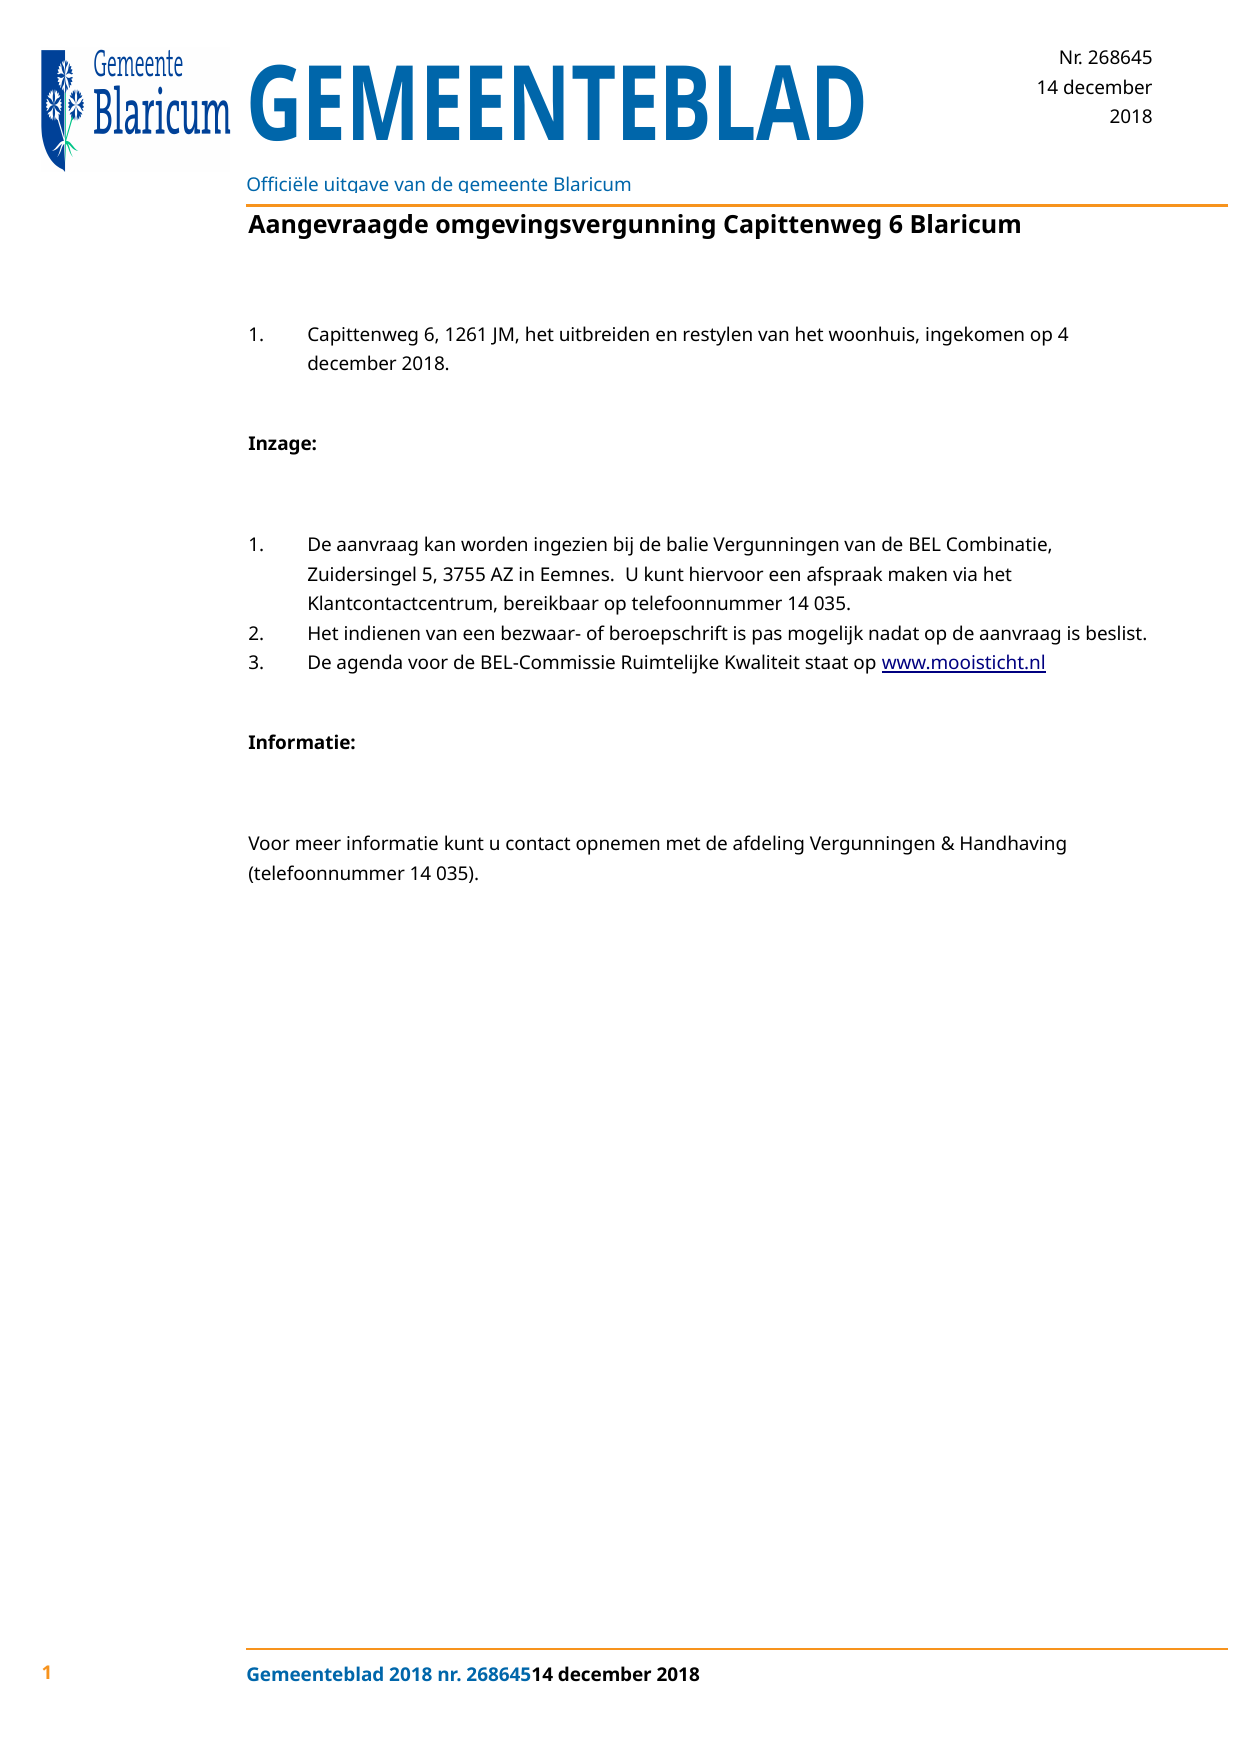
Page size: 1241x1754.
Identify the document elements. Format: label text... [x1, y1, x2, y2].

text Aangevraagde omgevingsvergunning Capittenweg 6 Blaricum [248, 207, 1152, 241]
list Het indienen van een bezwaar- of beroepschrift is pas mogelijk nadat op de aanvraag is beslist. [248, 620, 1152, 646]
list Capittenweg 6, 1261 JM, het uitbreiden en restylen van het woonhuis, ingekomen op 4 december 2018. [248, 321, 1152, 376]
text Voor meer informatie kunt u contact opnemen met de afdeling Vergunningen & Handhaving (telefoonnummer 14 035). [248, 830, 1152, 886]
picture [41, 47, 231, 172]
list De agenda voor de BEL-Commissie Ruimtelijke Kwaliteit staat op www.mooisticht.nl [248, 649, 1152, 675]
list De aanvraag kan worden ingezien bij de balie Vergunningen van de BEL Combinatie, Zuidersingel 5, 3755 AZ in Eemnes. U kunt hiervoor een afspraak maken via het Klantcontactcentrum, bereikbaar op telefoonnummer 14 035. [248, 531, 1152, 616]
text Informatie: [248, 729, 1152, 755]
text Inzage: [248, 430, 1152, 456]
